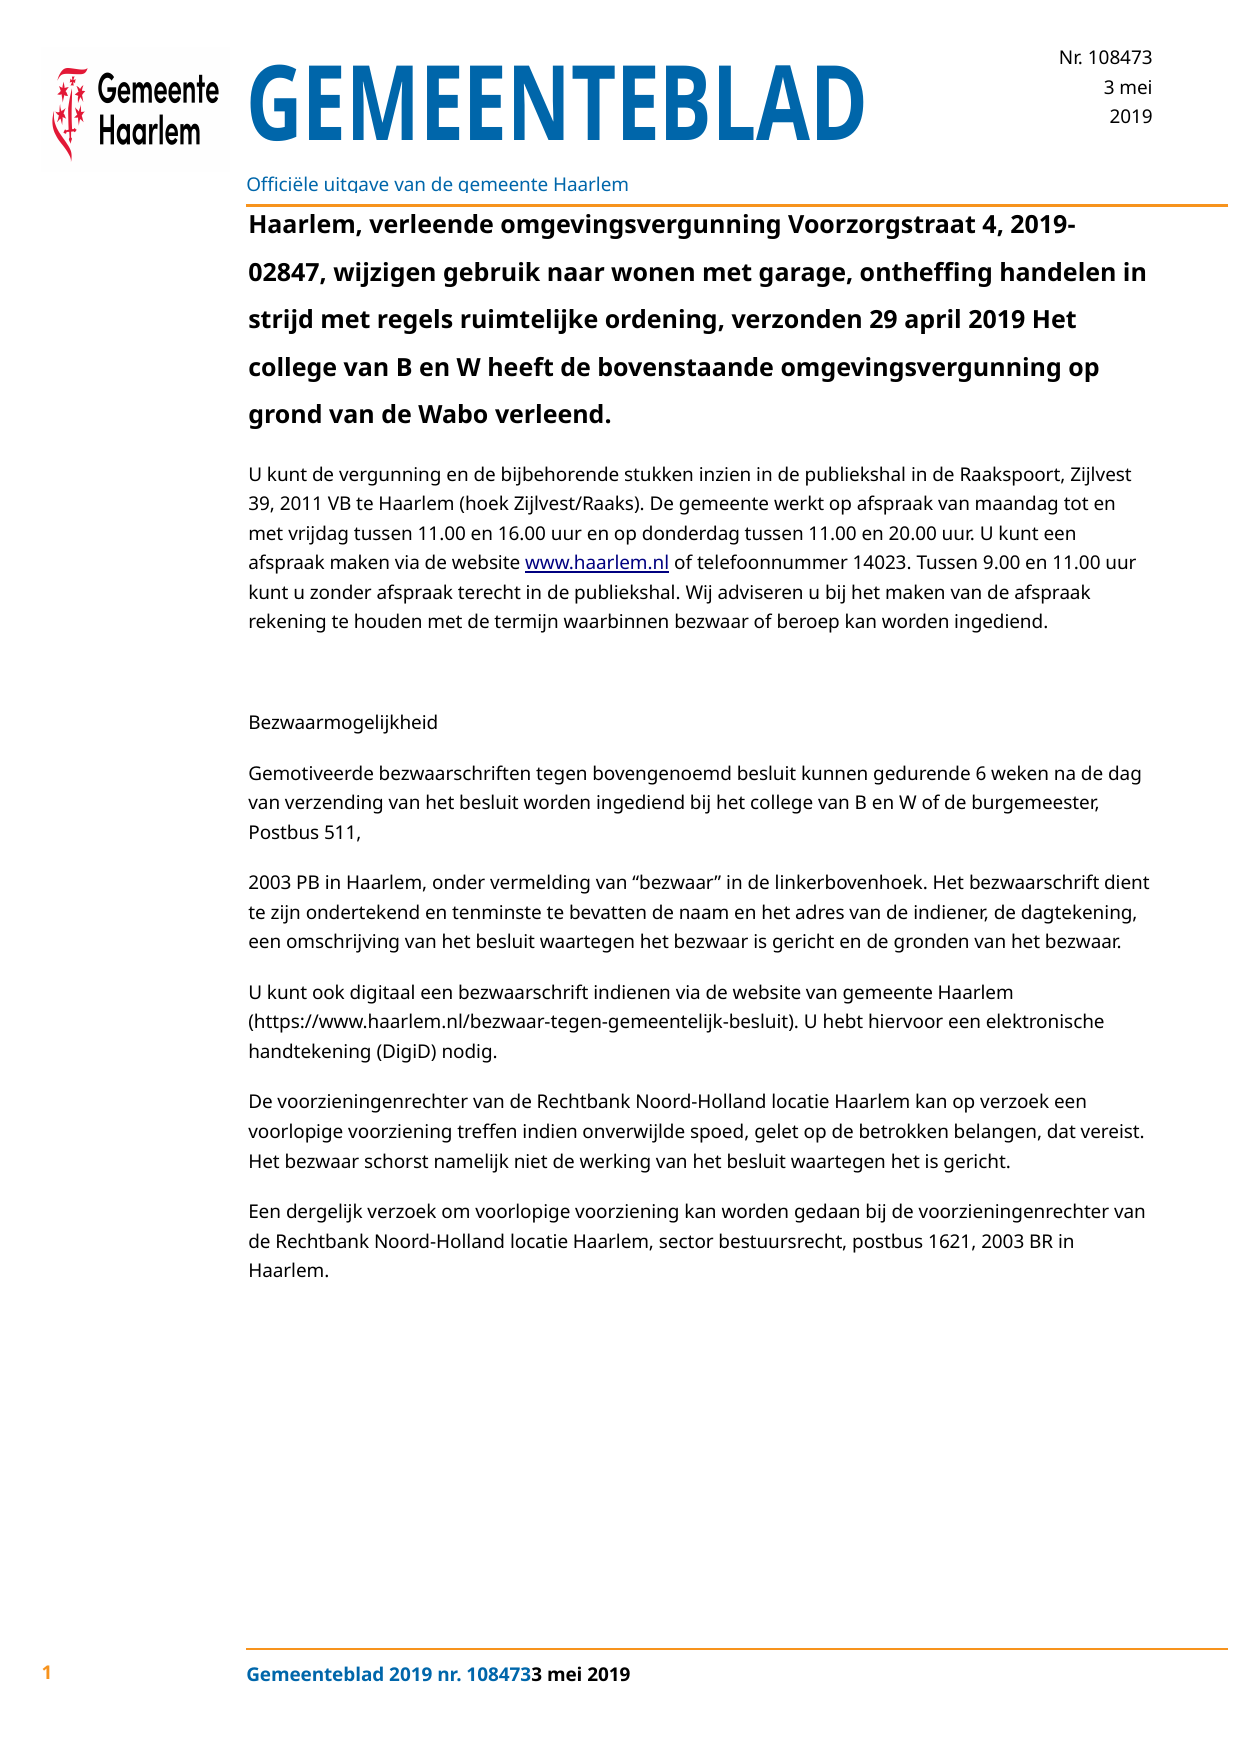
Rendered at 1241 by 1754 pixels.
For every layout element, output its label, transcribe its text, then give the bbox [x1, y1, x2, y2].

text De voorzieningenrechter van de Rechtbank Noord-Holland locatie Haarlem kan op verzoek een voorlopige voorziening treffen indien onverwijlde spoed, gelet op de betrokken belangen, dat vereist. Het bezwaar schorst namelijk niet de werking van het besluit waartegen het is gericht. [248, 1089, 1152, 1173]
picture [41, 47, 231, 172]
text Haarlem, verleende omgevingsvergunning Voorzorgstraat 4, 2019-02847, wijzigen gebruik naar wonen met garage, ontheffing handelen in strijd met regels ruimtelijke ordening, verzonden 29 april 2019 Het college van B en W heeft de bovenstaande omgevingsvergunning op grond van de Wabo verleend. [248, 207, 1152, 431]
text U kunt de vergunning en de bijbehorende stukken inzien in de publiekshal in de Raakspoort, Zijlvest 39, 2011 VB te Haarlem (hoek Zijlvest/Raaks). De gemeente werkt op afspraak van maandag tot en met vrijdag tussen 11.00 en 16.00 uur en op donderdag tussen 11.00 en 20.00 uur. U kunt een afspraak maken via de website www.haarlem.nl of telefoonnummer 14023. Tussen 9.00 en 11.00 uur kunt u zonder afspraak terecht in de publiekshal. Wij adviseren u bij het maken van de afspraak rekening te houden met de termijn waarbinnen bezwaar of beroep kan worden ingediend. [248, 461, 1152, 634]
text U kunt ook digitaal een bezwaarschrift indienen via de website van gemeente Haarlem (https://www.haarlem.nl/bezwaar-tegen-gemeentelijk-besluit). U hebt hiervoor een elektronische handtekening (DigiD) nodig. [248, 979, 1152, 1064]
text Bezwaarmogelijkheid [248, 709, 1152, 735]
text Een dergelijk verzoek om voorlopige voorziening kan worden gedaan bij de voorzieningenrechter van de Rechtbank Noord-Holland locatie Haarlem, sector bestuursrecht, postbus 1621, 2003 BR in Haarlem. [248, 1198, 1152, 1283]
text Gemotiveerde bezwaarschriften tegen bovengenoemd besluit kunnen gedurende 6 weken na de dag van verzending van het besluit worden ingediend bij het college van B en W of de burgemeester, Postbus 511, [248, 760, 1152, 845]
text 2003 PB in Haarlem, onder vermelding van “bezwaar” in de linkerbovenhoek. Het bezwaarschrift dient te zijn ondertekend en tenminste te bevatten de naam en het adres van de indiener, de dagtekening, een omschrijving van het besluit waartegen het bezwaar is gericht en de gronden van het bezwaar. [248, 869, 1152, 954]
